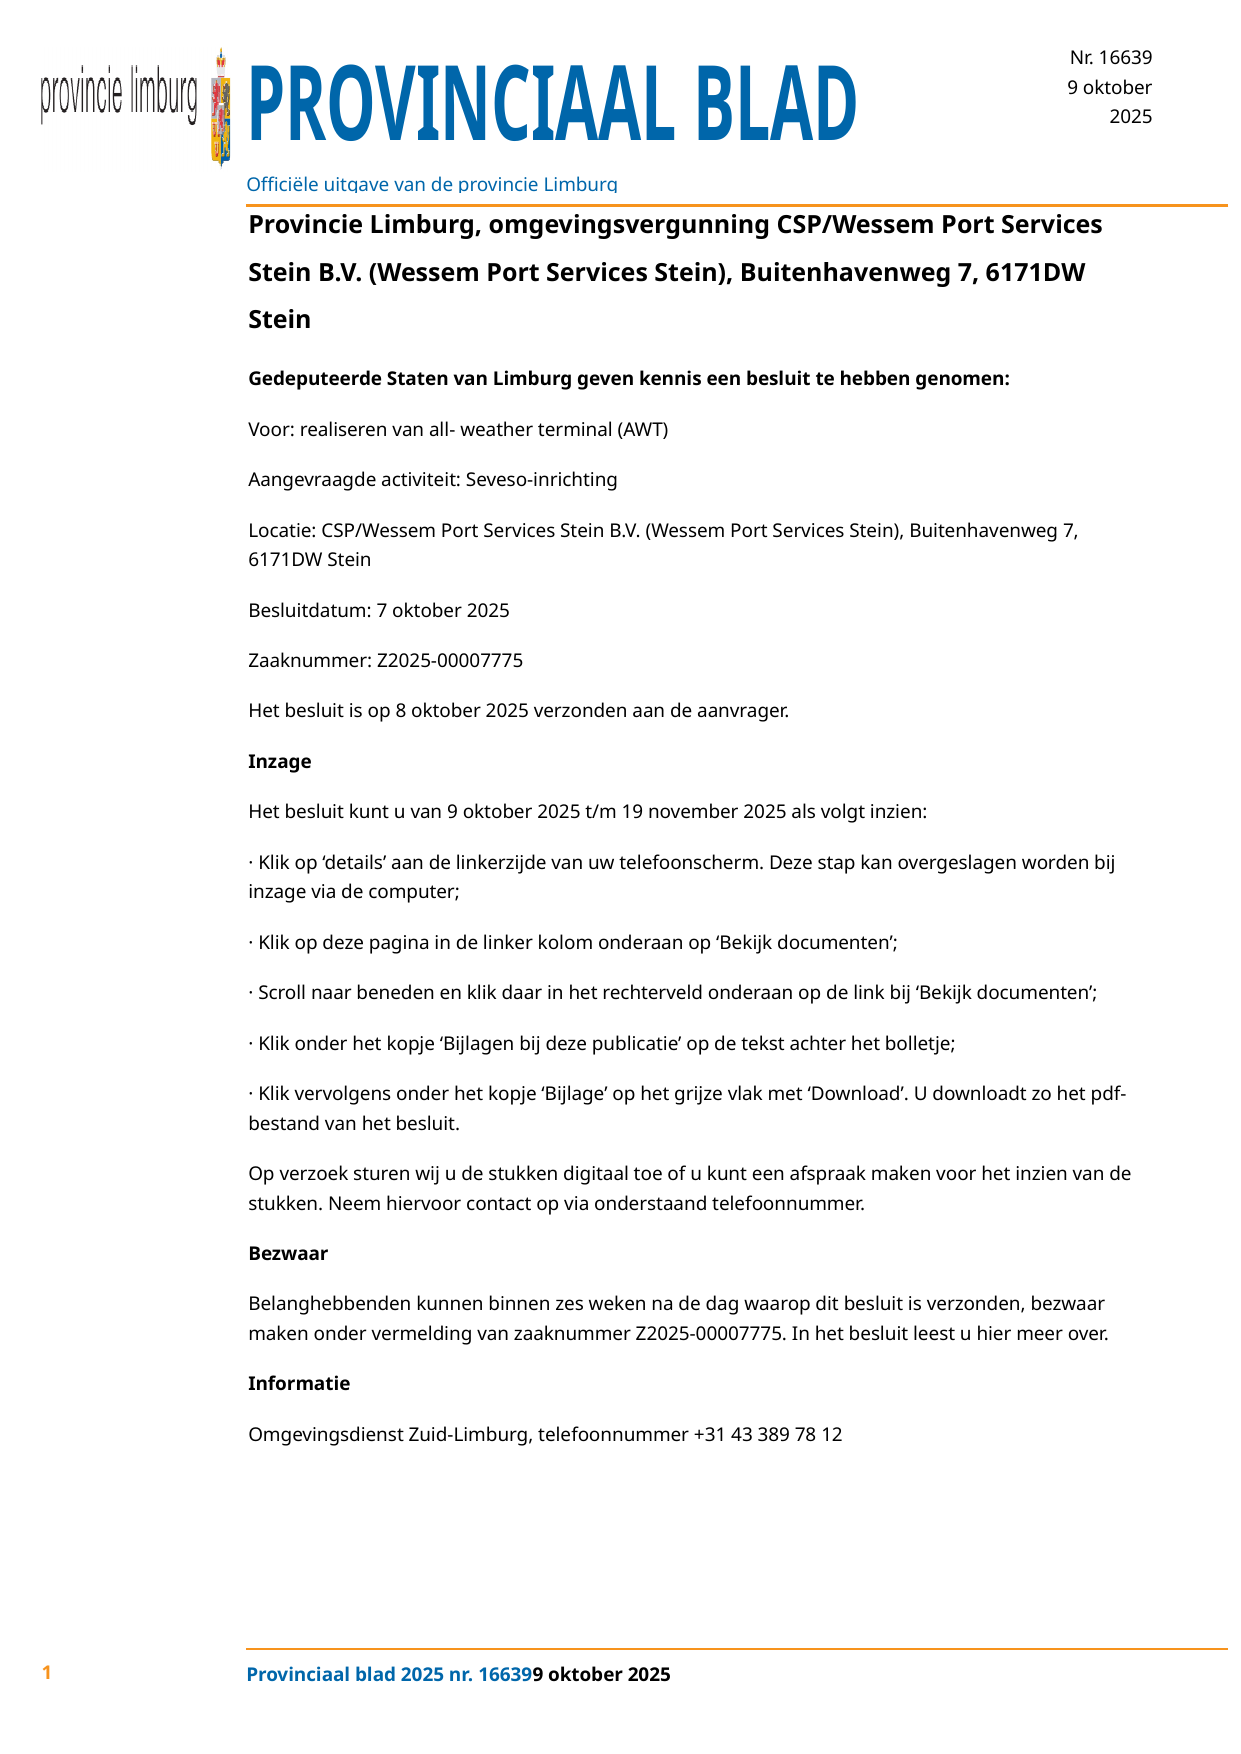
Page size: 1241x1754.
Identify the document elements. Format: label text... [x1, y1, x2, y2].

text Omgevingsdienst Zuid-Limburg, telefoonnummer +31 43 389 78 12 [248, 1421, 1152, 1447]
text Gedeputeerde Staten van Limburg geven kennis een besluit te hebben genomen: [248, 366, 1152, 391]
text Besluitdatum: 7 oktober 2025 [248, 597, 1152, 622]
text · Klik onder het kopje ‘Bijlagen bij deze publicatie’ op de tekst achter het bolletje; [248, 1030, 1152, 1055]
text Provincie Limburg, omgevingsvergunning CSP/Wessem Port Services Stein B.V. (Wessem Port Services Stein), Buitenhavenweg 7, 6171DW Stein [248, 207, 1152, 336]
text · Klik op deze pagina in de linker kolom onderaan op ‘Bekijk documenten’; [248, 929, 1152, 954]
text Voor: realiseren van all- weather terminal (AWT) [248, 416, 1152, 442]
text · Scroll naar beneden en klik daar in het rechterveld onderaan op de link bij ‘Bekijk documenten’; [248, 979, 1152, 1005]
text Op verzoek sturen wij u de stukken digitaal toe of u kunt een afspraak maken voor het inzien van de stukken. Neem hiervoor contact op via onderstaand telefoonnummer. [248, 1160, 1152, 1215]
text · Klik vervolgens onder het kopje ‘Bijlage’ op het grijze vlak met ‘Download’. U downloadt zo het pdf-bestand van het besluit. [248, 1080, 1152, 1135]
text Locatie: CSP/Wessem Port Services Stein B.V. (Wessem Port Services Stein), Buitenhavenweg 7, 6171DW Stein [248, 517, 1152, 572]
text Het besluit kunt u van 9 oktober 2025 t/m 19 november 2025 als volgt inzien: [248, 798, 1152, 824]
text Het besluit is op 8 oktober 2025 verzonden aan de aanvrager. [248, 698, 1152, 723]
picture [41, 47, 231, 172]
text Zaaknummer: Z2025-00007775 [248, 647, 1152, 673]
text Belanghebbenden kunnen binnen zes weken na de dag waarop dit besluit is verzonden, bezwaar maken onder vermelding van zaaknummer Z2025-00007775. In het besluit leest u hier meer over. [248, 1291, 1152, 1346]
text Bezwaar [248, 1240, 1152, 1266]
text Informatie [248, 1371, 1152, 1396]
text · Klik op ‘details’ aan de linkerzijde van uw telefoonscherm. Deze stap kan overgeslagen worden bij inzage via de computer; [248, 849, 1152, 904]
text Aangevraagde activiteit: Seveso-inrichting [248, 466, 1152, 492]
text Inzage [248, 748, 1152, 774]
